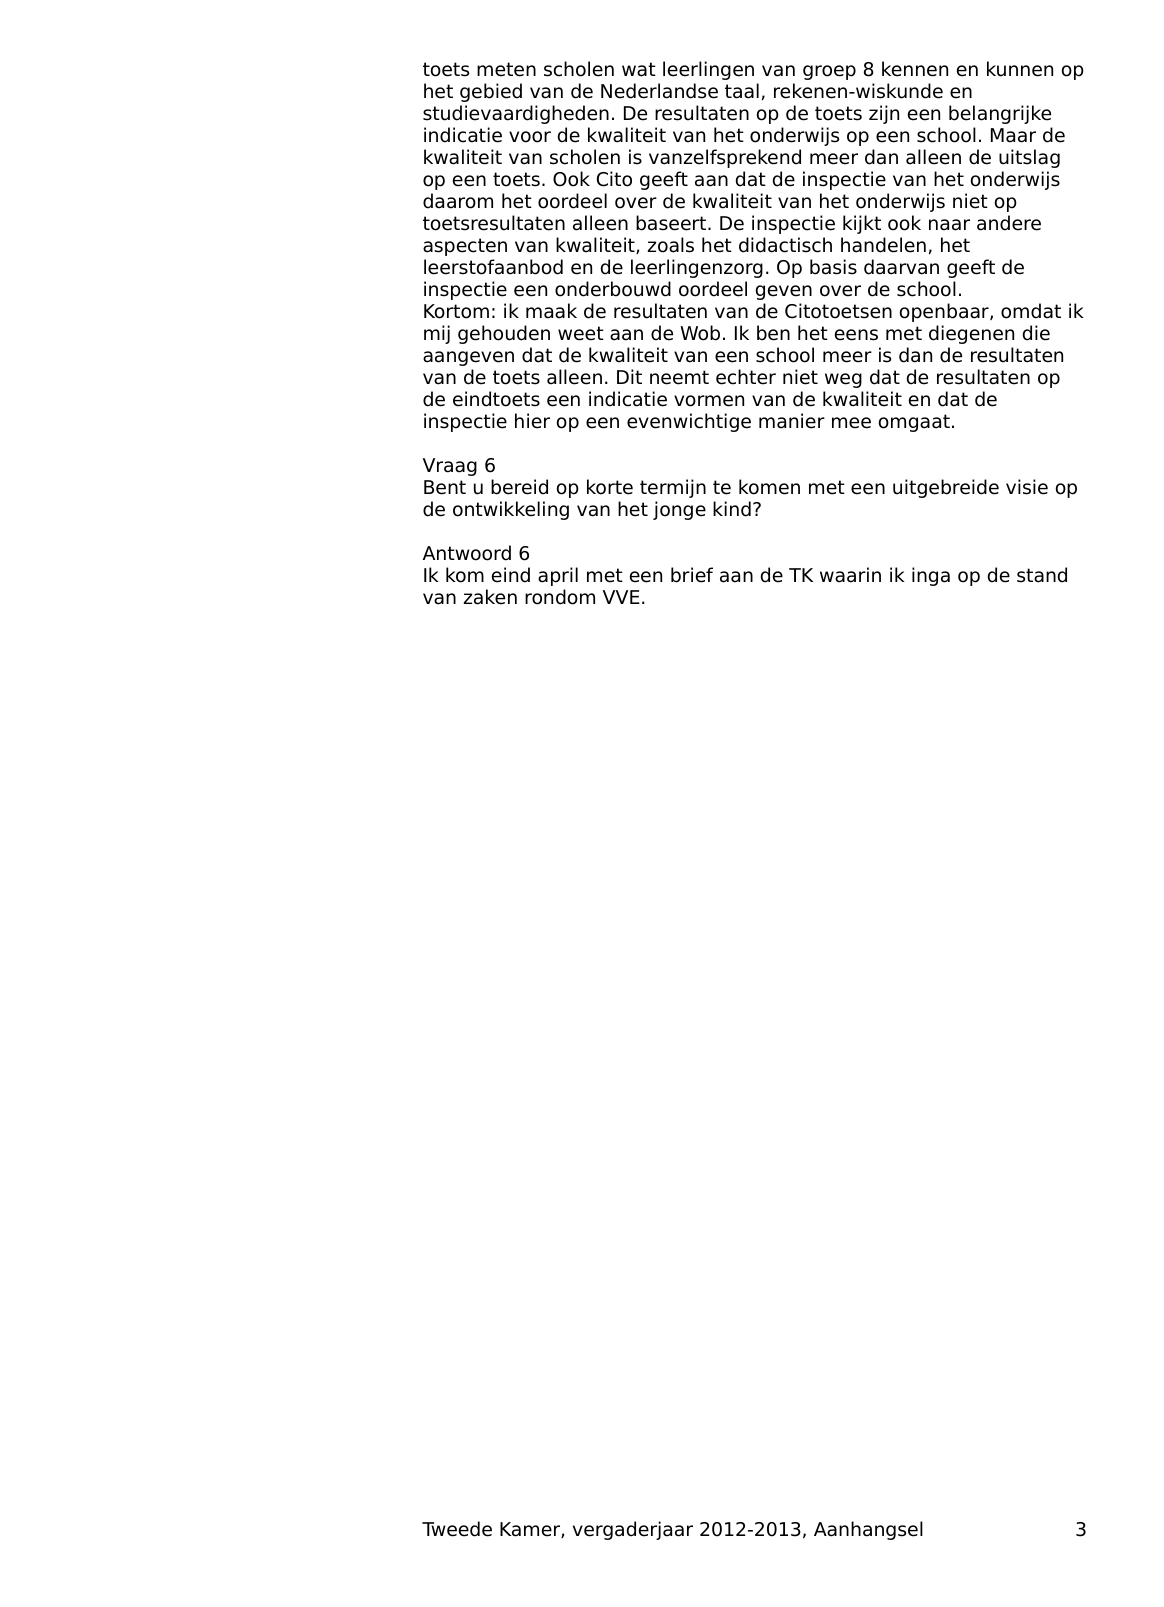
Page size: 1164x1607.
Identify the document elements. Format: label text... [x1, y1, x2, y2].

text Ik kom eind april met een brief aan de TK waarin ik inga op de stand van zaken rondom VVE. [422, 565, 1087, 609]
text toets meten scholen wat leerlingen van groep 8 kennen en kunnen op het gebied van de Nederlandse taal, rekenen-wiskunde en studievaardigheden. De resultaten op de toets zijn een belangrijke indicatie voor de kwaliteit van het onderwijs op een school. Maar de kwaliteit van scholen is vanzelfsprekend meer dan alleen de uitslag op een toets. Ook Cito geeft aan dat de inspectie van het onderwijs daarom het oordeel over de kwaliteit van het onderwijs niet op toetsresultaten alleen baseert. De inspectie kijkt ook naar andere aspecten van kwaliteit, zoals het didactisch handelen, het leerstofaanbod en de leerlingenzorg. Op basis daarvan geeft de inspectie een onderbouwd oordeel geven over de school. [422, 59, 1087, 301]
text Vraag 6 [422, 455, 1087, 477]
text Kortom: ik maak de resultaten van de Citotoetsen openbaar, omdat ik mij gehouden weet aan de Wob. Ik ben het eens met diegenen die aangeven dat de kwaliteit van een school meer is dan de resultaten van de toets alleen. Dit neemt echter niet weg dat de resultaten op de eindtoets een indicatie vormen van de kwaliteit en dat de inspectie hier op een evenwichtige manier mee omgaat. [422, 301, 1087, 433]
text Bent u bereid op korte termijn te komen met een uitgebreide visie op de ontwikkeling van het jonge kind? [422, 477, 1087, 521]
text Antwoord 6 [422, 543, 1087, 565]
